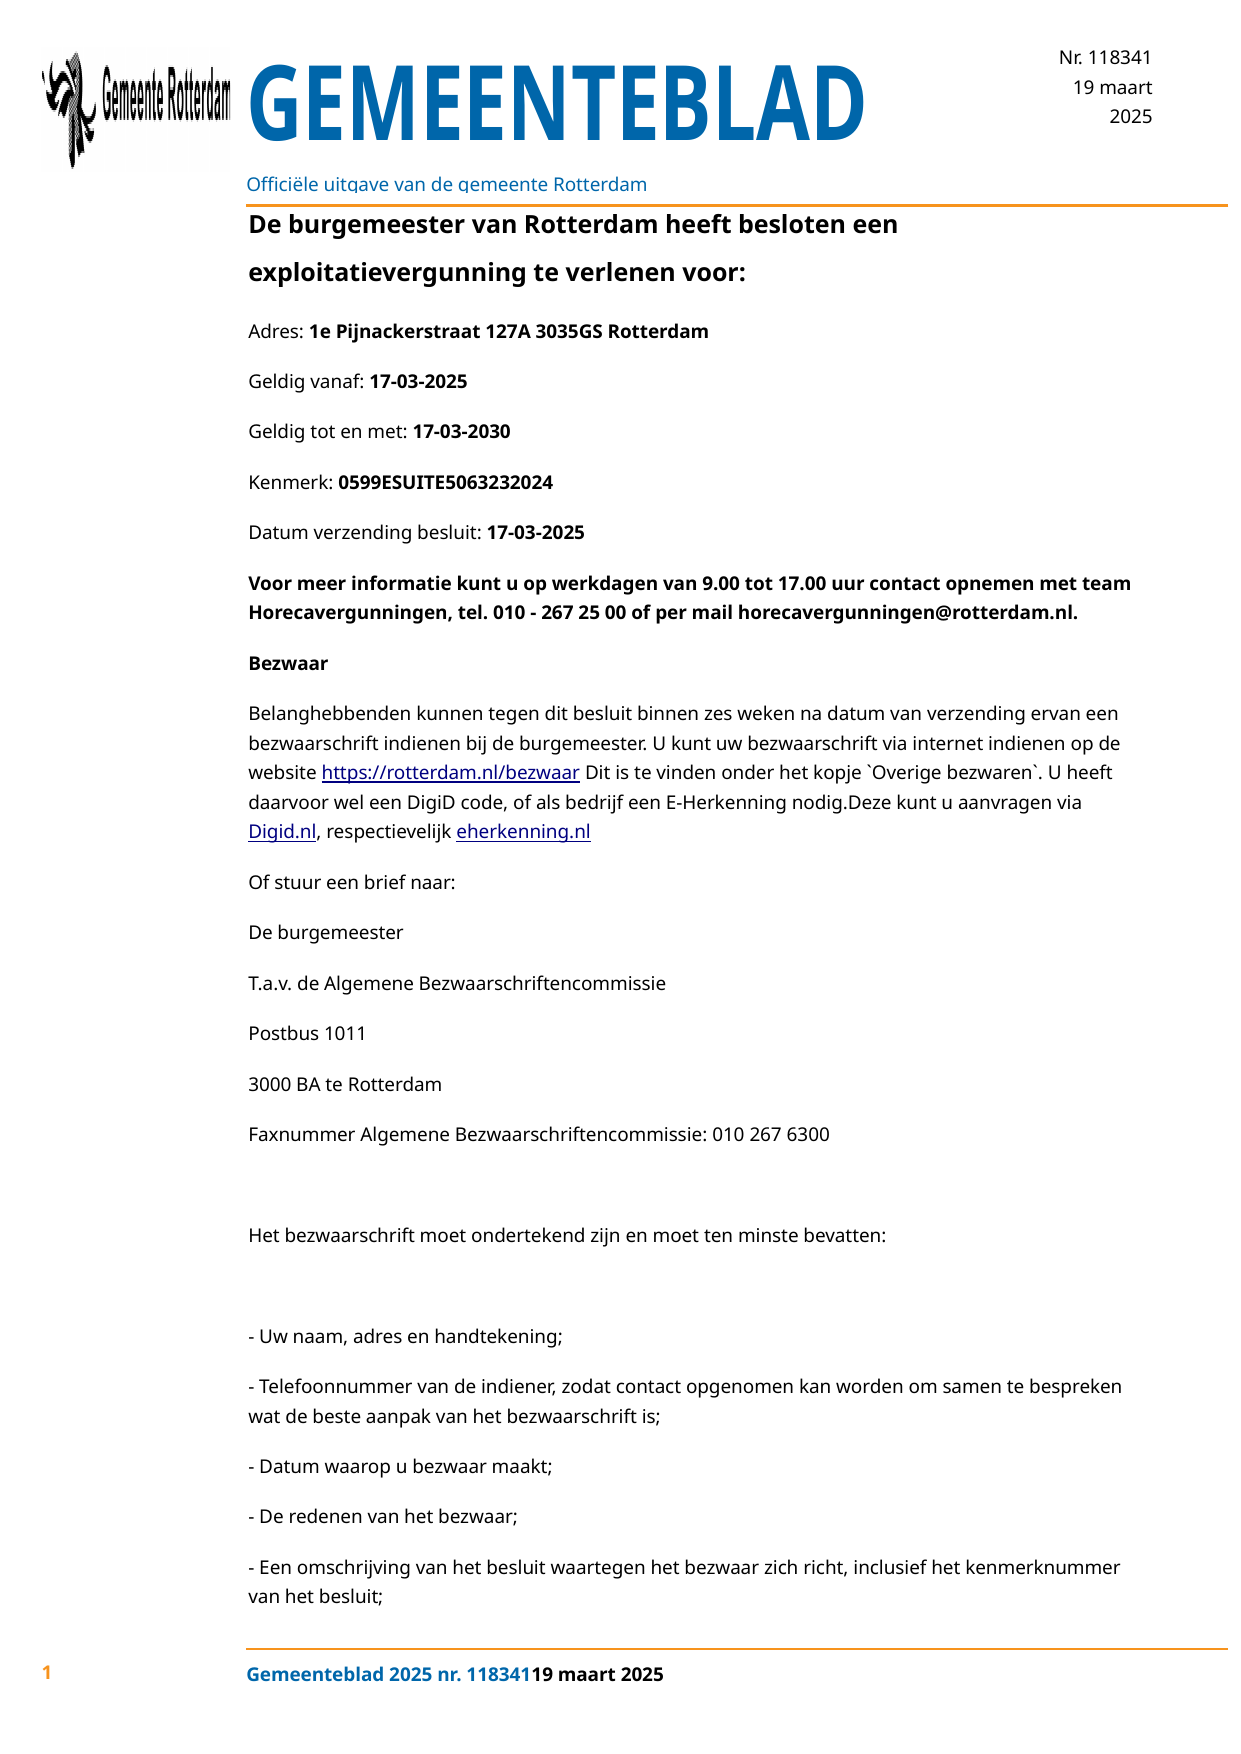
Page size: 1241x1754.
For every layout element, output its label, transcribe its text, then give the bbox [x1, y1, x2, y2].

text T.a.v. de Algemene Bezwaarschriftencommissie [248, 970, 1152, 996]
text - Datum waarop u bezwaar maakt; [248, 1453, 1152, 1479]
text Adres: 1e Pijnackerstraat 127A 3035GS Rotterdam [248, 318, 1152, 344]
text Belanghebbenden kunnen tegen dit besluit binnen zes weken na datum van verzending ervan een bezwaarschrift indienen bij de burgemeester. U kunt uw bezwaarschrift via internet indienen op de website https://rotterdam.nl/bezwaar Dit is te vinden onder het kopje `Overige bezwaren`. U heeft daarvoor wel een DigiD code, of als bedrijf een E-Herkenning nodig.Deze kunt u aanvragen via Digid.nl, respectievelijk eherkenning.nl [248, 700, 1152, 844]
text Datum verzending besluit: 17-03-2025 [248, 519, 1152, 545]
text - Telefoonnummer van de indiener, zodat contact opgenomen kan worden om samen te bespreken wat de beste aanpak van het bezwaarschrift is; [248, 1373, 1152, 1429]
text De burgemeester [248, 919, 1152, 945]
text Kenmerk: 0599ESUITE5063232024 [248, 469, 1152, 495]
text - De redenen van het bezwaar; [248, 1504, 1152, 1529]
text Bezwaar [248, 650, 1152, 676]
text Postbus 1011 [248, 1020, 1152, 1046]
text Of stuur een brief naar: [248, 869, 1152, 895]
picture [41, 47, 231, 172]
text Voor meer informatie kunt u op werkdagen van 9.00 tot 17.00 uur contact opnemen met team Horecavergunningen, tel. 010 - 267 25 00 of per mail horecavergunningen@rotterdam.nl. [248, 570, 1152, 625]
text Faxnummer Algemene Bezwaarschriftencommissie: 010 267 6300 [248, 1121, 1152, 1147]
text - Een omschrijving van het besluit waartegen het bezwaar zich richt, inclusief het kenmerknummer van het besluit; [248, 1554, 1152, 1609]
text Geldig vanaf: 17-03-2025 [248, 368, 1152, 394]
text - Uw naam, adres en handtekening; [248, 1323, 1152, 1349]
text Geldig tot en met: 17-03-2030 [248, 419, 1152, 444]
text Het bezwaarschrift moet ondertekend zijn en moet ten minste bevatten: [248, 1222, 1152, 1248]
text 3000 BA te Rotterdam [248, 1071, 1152, 1097]
text De burgemeester van Rotterdam heeft besloten een exploitatievergunning te verlenen voor: [248, 207, 1152, 288]
